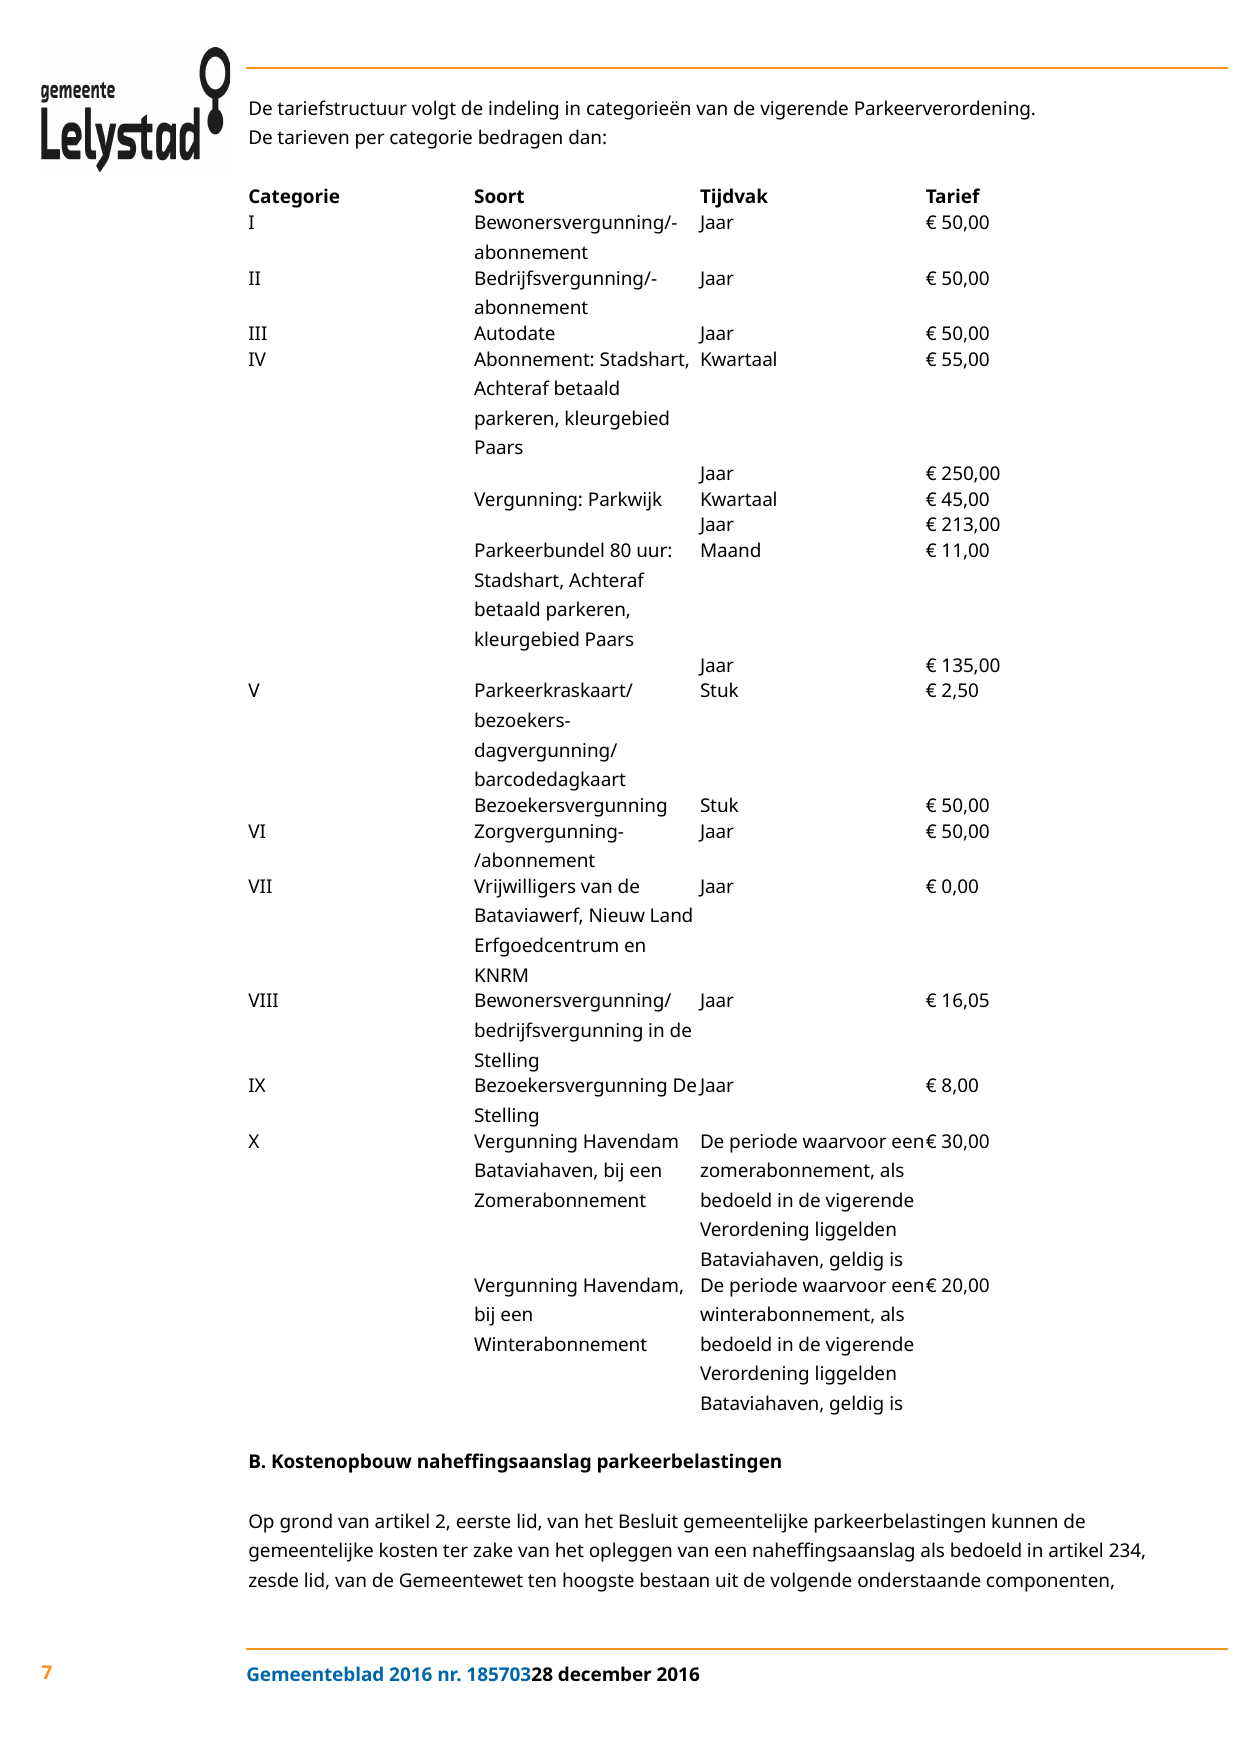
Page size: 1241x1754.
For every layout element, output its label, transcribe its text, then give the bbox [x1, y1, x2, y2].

table_cell € 50,00 [926, 818, 1152, 873]
table_cell € 213,00 [926, 512, 1152, 537]
picture [41, 47, 231, 172]
table_cell Jaar [700, 873, 926, 988]
text De tariefstructuur volgt de indeling in categorieën van de vigerende Parkeerverordening. [248, 95, 1152, 121]
table_cell € 50,00 [926, 792, 1152, 818]
table_cell € 135,00 [926, 652, 1152, 678]
table_cell Jaar [700, 818, 926, 873]
table_cell Vergunning Havendam Bataviahaven, bij een Zomerabonnement [474, 1128, 700, 1272]
table_header Tijdvak [700, 184, 926, 209]
table_cell Vergunning: Parkwijk [474, 486, 700, 512]
table_cell Parkeerbundel 80 uur: Stadshart, Achteraf betaald parkeren, kleurgebied Paars [474, 538, 700, 652]
table_cell V [248, 678, 474, 792]
text B. Kostenopbouw naheffingsaanslag parkeerbelastingen [248, 1449, 1152, 1474]
table_cell Zorgvergunning- /abonnement [474, 818, 700, 873]
table_cell II [248, 265, 474, 320]
table_cell [248, 792, 474, 818]
table_cell € 16,05 [926, 988, 1152, 1072]
table_cell € 8,00 [926, 1073, 1152, 1128]
table_cell € 50,00 [926, 320, 1152, 346]
table_cell [248, 1272, 474, 1416]
table_cell € 2,50 [926, 678, 1152, 792]
table_cell Autodate [474, 320, 700, 346]
table_cell Parkeerkraskaart/bezoekers-dagvergunning/barcodedagkaart [474, 678, 700, 792]
table_cell € 11,00 [926, 538, 1152, 652]
table_cell € 20,00 [926, 1272, 1152, 1416]
table_cell Jaar [700, 460, 926, 486]
table_cell IX [248, 1073, 474, 1128]
table_cell III [248, 320, 474, 346]
table_cell € 50,00 [926, 265, 1152, 320]
table_cell Stuk [700, 678, 926, 792]
table_cell Stuk [700, 792, 926, 818]
table_cell Bezoekersvergunning De Stelling [474, 1073, 700, 1128]
table_cell Abonnement: Stadshart, Achteraf betaald parkeren, kleurgebied Paars [474, 346, 700, 460]
table_cell [474, 460, 700, 486]
table_cell Bewonersvergunning/bedrijfsvergunning in de Stelling [474, 988, 700, 1072]
table_cell € 50,00 [926, 209, 1152, 265]
table_cell De periode waarvoor een winterabonnement, als bedoeld in de vigerende Verordening liggelden Bataviahaven, geldig is [700, 1272, 926, 1416]
table_cell De periode waarvoor een zomerabonnement, als bedoeld in de vigerende Verordening liggelden Bataviahaven, geldig is [700, 1128, 926, 1272]
table_cell Jaar [700, 265, 926, 320]
table_cell € 0,00 [926, 873, 1152, 988]
table_cell [248, 460, 474, 486]
table_cell [248, 512, 474, 537]
table_cell Maand [700, 538, 926, 652]
table_cell Bewonersvergunning/-abonnement [474, 209, 700, 265]
table_header Categorie [248, 184, 474, 209]
table_cell Kwartaal [700, 346, 926, 460]
table_cell Jaar [700, 320, 926, 346]
table_cell IV [248, 346, 474, 460]
table_cell Bedrijfsvergunning/-abonnement [474, 265, 700, 320]
table_cell Jaar [700, 988, 926, 1072]
table_cell Jaar [700, 1073, 926, 1128]
table_cell [474, 512, 700, 537]
table_cell I [248, 209, 474, 265]
table_cell Jaar [700, 512, 926, 537]
text De tarieven per categorie bedragen dan: [248, 124, 1152, 150]
table_cell € 250,00 [926, 460, 1152, 486]
table_cell [248, 652, 474, 678]
table_cell VIII [248, 988, 474, 1072]
table_cell Bezoekersvergunning [474, 792, 700, 818]
table_header Soort [474, 184, 700, 209]
table_cell Vergunning Havendam, bij een Winterabonnement [474, 1272, 700, 1416]
table_cell Kwartaal [700, 486, 926, 512]
table_cell Jaar [700, 209, 926, 265]
table_cell VII [248, 873, 474, 988]
table_cell Jaar [700, 652, 926, 678]
text Op grond van artikel 2, eerste lid, van het Besluit gemeentelijke parkeerbelastingen kunnen de gemeentelijke kosten ter zake van het opleggen van een naheffingsaanslag als bedoeld in artikel 234, zesde lid, van de Gemeentewet ten hoogste bestaan uit de volgende onderstaande componenten, [248, 1508, 1152, 1593]
table_cell € 55,00 [926, 346, 1152, 460]
table_header Tarief [926, 184, 1152, 209]
table_cell X [248, 1128, 474, 1272]
table_cell Vrijwilligers van de Bataviawerf, Nieuw Land Erfgoedcentrum en KNRM [474, 873, 700, 988]
table_cell [474, 652, 700, 678]
table_cell € 30,00 [926, 1128, 1152, 1272]
table_cell VI [248, 818, 474, 873]
table_cell € 45,00 [926, 486, 1152, 512]
table_cell [248, 538, 474, 652]
table_cell [248, 486, 474, 512]
